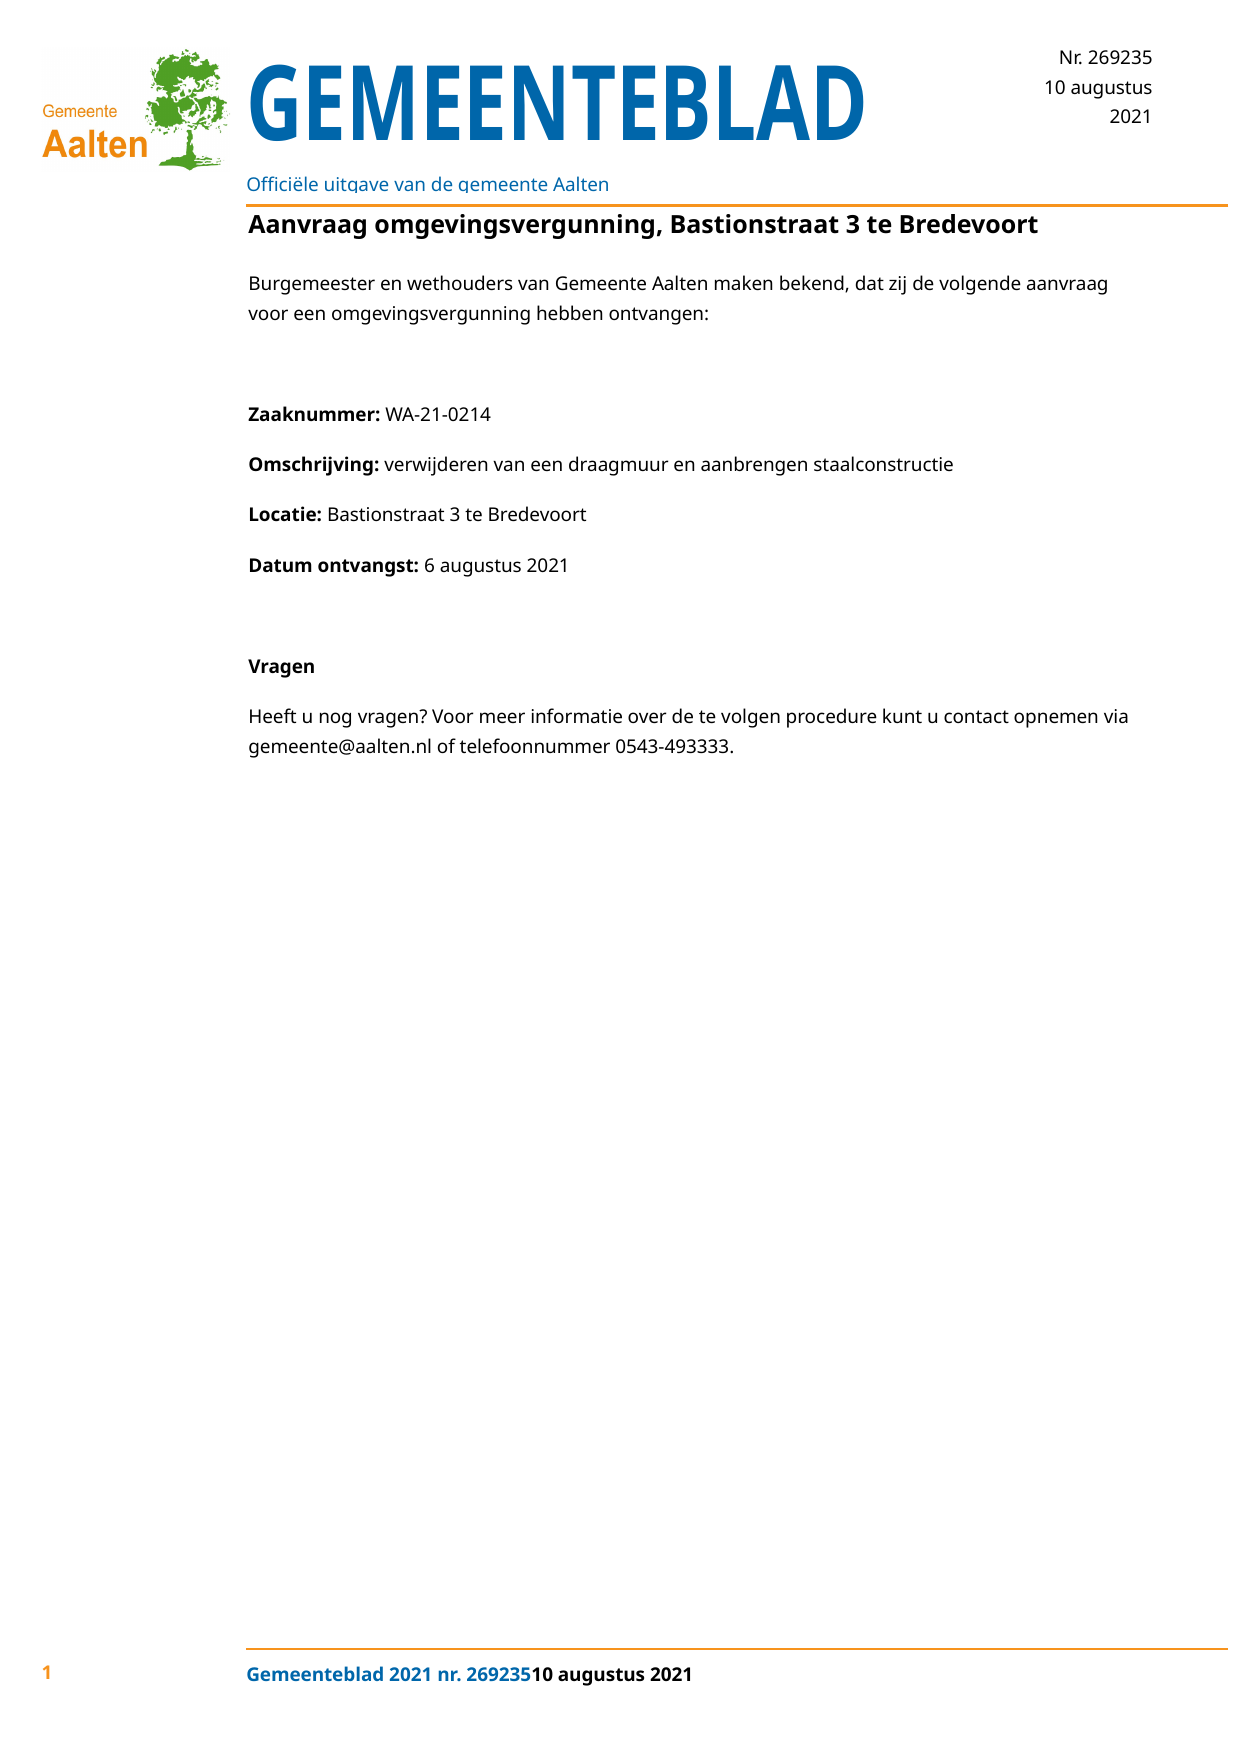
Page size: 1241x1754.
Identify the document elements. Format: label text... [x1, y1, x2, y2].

text Locatie: Bastionstraat 3 te Bredevoort [248, 502, 1152, 527]
text Datum ontvangst: 6 augustus 2021 [248, 552, 1152, 578]
text Vragen [248, 653, 1152, 678]
text Omschrijving: verwijderen van een draagmuur en aanbrengen staalconstructie [248, 451, 1152, 477]
text Heeft u nog vragen? Voor meer informatie over de te volgen procedure kunt u contact opnemen via gemeente@aalten.nl of telefoonnummer 0543-493333. [248, 703, 1152, 758]
text Zaaknummer: WA-21-0214 [248, 401, 1152, 426]
text Burgemeester en wethouders van Gemeente Aalten maken bekend, dat zij de volgende aanvraag voor een omgevingsvergunning hebben ontvangen: [248, 270, 1152, 326]
text Aanvraag omgevingsvergunning, Bastionstraat 3 te Bredevoort [248, 207, 1152, 241]
picture [41, 47, 231, 172]
